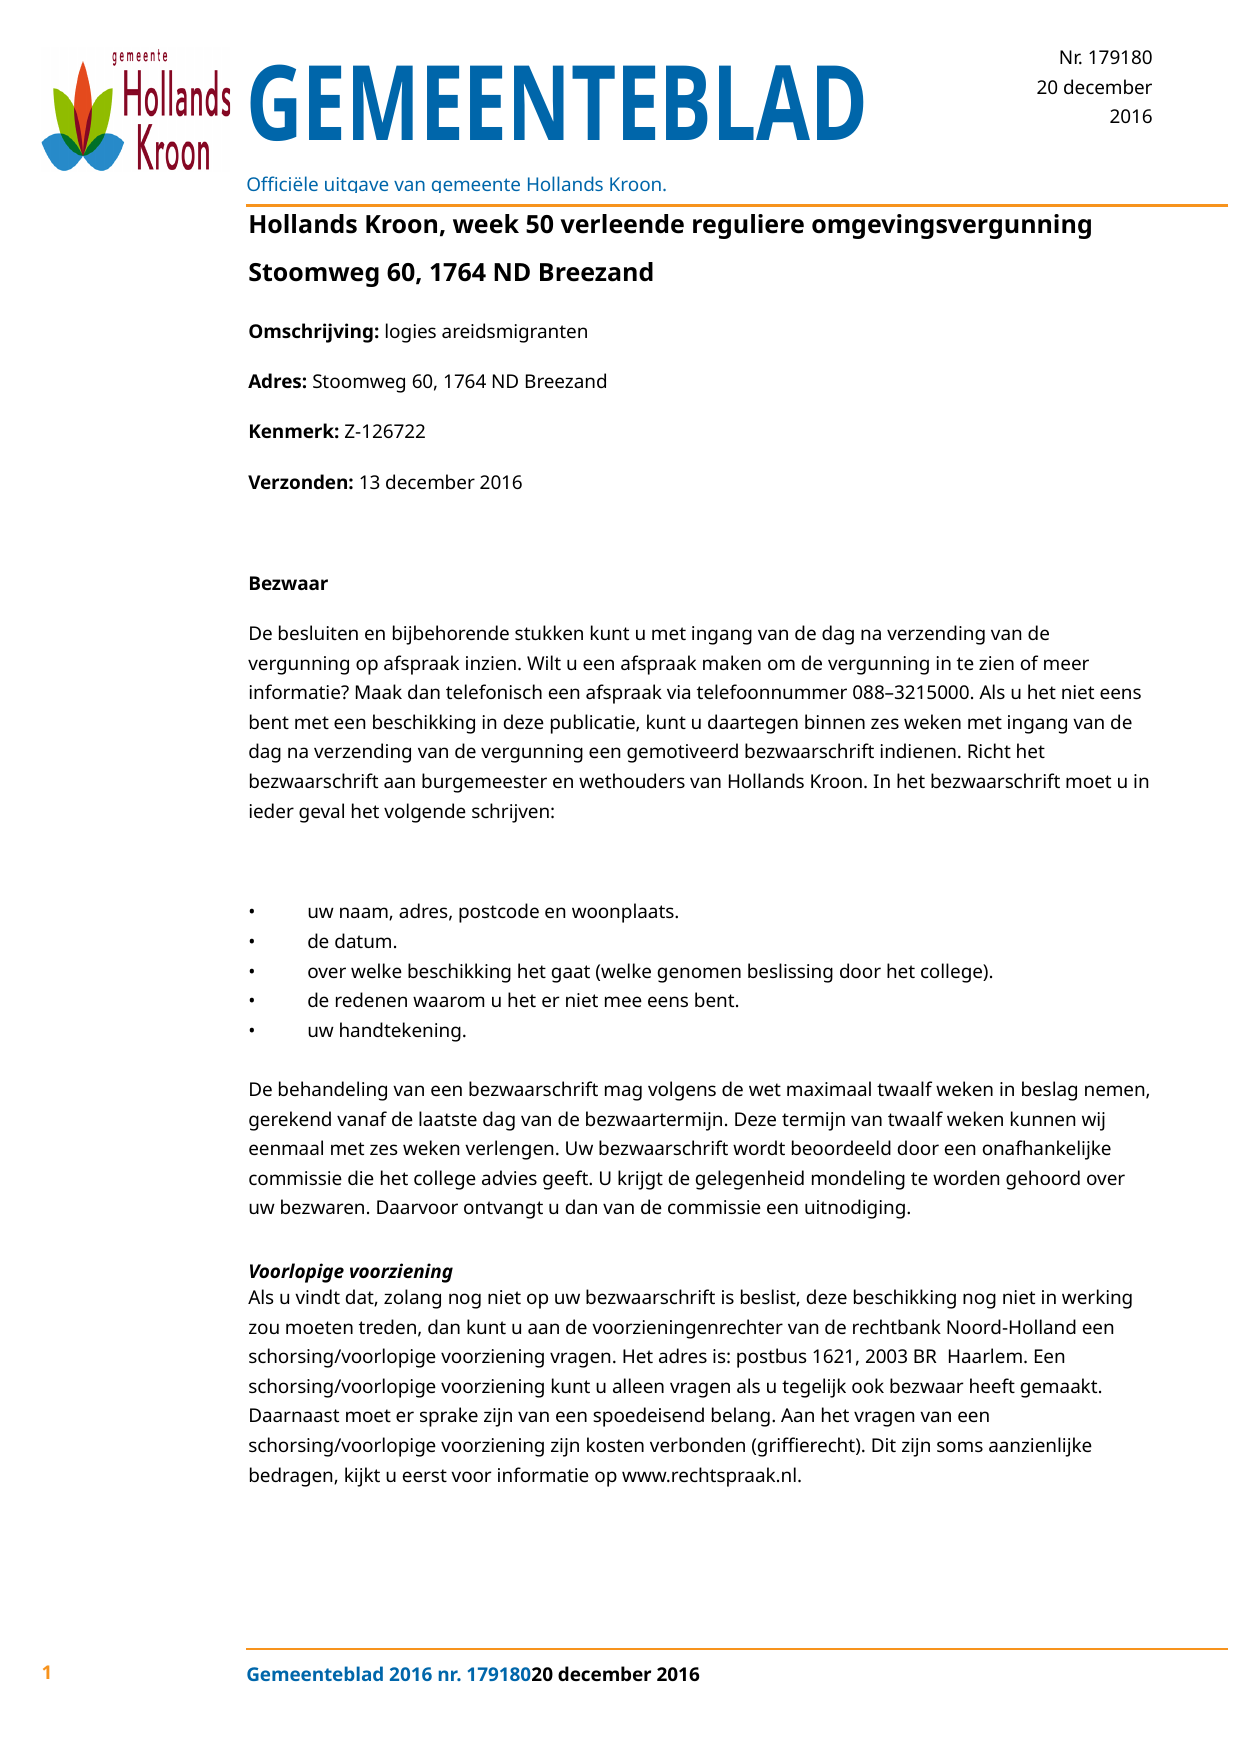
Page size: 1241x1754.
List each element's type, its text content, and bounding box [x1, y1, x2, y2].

text Voorlopige voorziening [248, 1258, 1152, 1284]
text Hollands Kroon, week 50 verleende reguliere omgevingsvergunning Stoomweg 60, 1764 ND Breezand [248, 207, 1152, 288]
list de redenen waarom u het er niet mee eens bent. [248, 987, 1152, 1013]
text Als u vindt dat, zolang nog niet op uw bezwaarschrift is beslist, deze beschikking nog niet in werking zou moeten treden, dan kunt u aan de voorzieningenrechter van de rechtbank Noord-Holland een schorsing/voorlopige voorziening vragen. Het adres is: postbus 1621, 2003 BR Haarlem. Een schorsing/voorlopige voorziening kunt u alleen vragen als u tegelijk ook bezwaar heeft gemaakt. Daarnaast moet er sprake zijn van een spoedeisend belang. Aan het vragen van een schorsing/voorlopige voorziening zijn kosten verbonden (griffierecht). Dit zijn soms aanzienlijke bedragen, kijkt u eerst voor informatie op www.rechtspraak.nl. [248, 1284, 1152, 1487]
text Kenmerk: Z-126722 [248, 419, 1152, 444]
text De behandeling van een bezwaarschrift mag volgens de wet maximaal twaalf weken in beslag nemen, gerekend vanaf de laatste dag van de bezwaartermijn. Deze termijn van twaalf weken kunnen wij eenmaal met zes weken verlengen. Uw bezwaarschrift wordt beoordeeld door een onafhankelijke commissie die het college advies geeft. U krijgt de gelegenheid mondeling te worden gehoord over uw bezwaren. Daarvoor ontvangt u dan van de commissie een uitnodiging. [248, 1076, 1152, 1220]
text Verzonden: 13 december 2016 [248, 469, 1152, 495]
list uw handtekening. [248, 1017, 1152, 1043]
text Adres: Stoomweg 60, 1764 ND Breezand [248, 368, 1152, 394]
list de datum. [248, 928, 1152, 954]
picture [41, 47, 231, 172]
text Omschrijving: logies areidsmigranten [248, 318, 1152, 344]
list over welke beschikking het gaat (welke genomen beslissing door het college). [248, 958, 1152, 984]
text Bezwaar [248, 570, 1152, 596]
list uw naam, adres, postcode en woonplaats. [248, 899, 1152, 924]
text De besluiten en bijbehorende stukken kunt u met ingang van de dag na verzending van de vergunning op afspraak inzien. Wilt u een afspraak maken om de vergunning in te zien of meer informatie? Maak dan telefonisch een afspraak via telefoonnummer 088–3215000. Als u het niet eens bent met een beschikking in deze publicatie, kunt u daartegen binnen zes weken met ingang van de dag na verzending van de vergunning een gemotiveerd bezwaarschrift indienen. Richt het bezwaarschrift aan burgemeester en wethouders van Hollands Kroon. In het bezwaarschrift moet u in ieder geval het volgende schrijven: [248, 620, 1152, 824]
